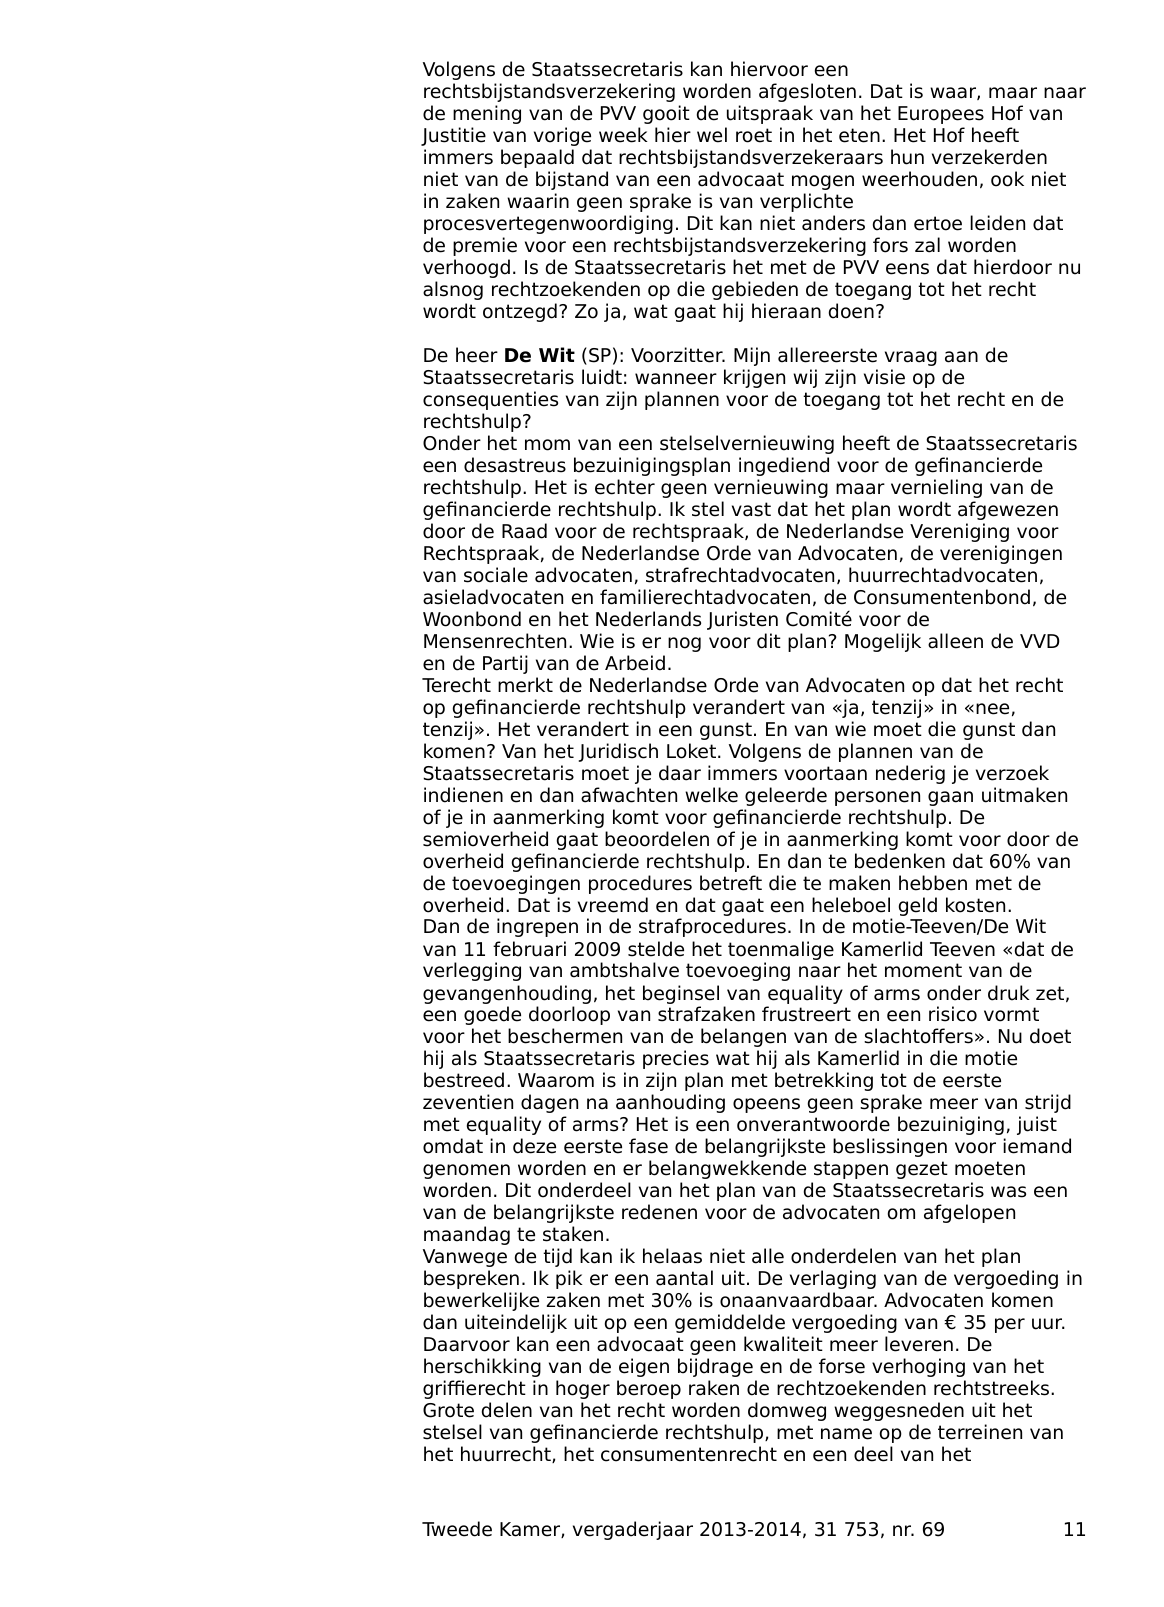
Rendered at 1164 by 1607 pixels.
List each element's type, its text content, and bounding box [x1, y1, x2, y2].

text Terecht merkt de Nederlandse Orde van Advocaten op dat het recht op gefinancierde rechtshulp verandert van «ja, tenzij» in «nee, tenzij». Het verandert in een gunst. En van wie moet die gunst dan komen? Van het Juridisch Loket. Volgens de plannen van de Staatssecretaris moet je daar immers voortaan nederig je verzoek indienen en dan afwachten welke geleerde personen gaan uitmaken of je in aanmerking komt voor gefinancierde rechtshulp. De semioverheid gaat beoordelen of je in aanmerking komt voor door de overheid gefinancierde rechtshulp. En dan te bedenken dat 60% van de toevoegingen procedures betreft die te maken hebben met de overheid. Dat is vreemd en dat gaat een heleboel geld kosten. [422, 675, 1087, 916]
text Dan de ingrepen in de strafprocedures. In de motie-Teeven/De Wit van 11 februari 2009 stelde het toenmalige Kamerlid Teeven «dat de verlegging van ambtshalve toevoeging naar het moment van de gevangenhouding, het beginsel van equality of arms onder druk zet, een goede doorloop van strafzaken frustreert en een risico vormt voor het beschermen van de belangen van de slachtoffers». Nu doet hij als Staatssecretaris precies wat hij als Kamerlid in die motie bestreed. Waarom is in zijn plan met betrekking tot de eerste zeventien dagen na aanhouding opeens geen sprake meer van strijd met equality of arms? Het is een onverantwoorde bezuiniging, juist omdat in deze eerste fase de belangrijkste beslissingen voor iemand genomen worden en er belangwekkende stappen gezet moeten worden. Dit onderdeel van het plan van de Staatssecretaris was een van de belangrijkste redenen voor de advocaten om afgelopen maandag te staken. [422, 916, 1087, 1246]
text Volgens de Staatssecretaris kan hiervoor een rechtsbijstandsverzekering worden afgesloten. Dat is waar, maar naar de mening van de PVV gooit de uitspraak van het Europees Hof van Justitie van vorige week hier wel roet in het eten. Het Hof heeft immers bepaald dat rechtsbijstandsverzekeraars hun verzekerden niet van de bijstand van een advocaat mogen weerhouden, ook niet in zaken waarin geen sprake is van verplichte procesvertegenwoordiging. Dit kan niet anders dan ertoe leiden dat de premie voor een rechtsbijstandsverzekering fors zal worden verhoogd. Is de Staatssecretaris het met de PVV eens dat hierdoor nu alsnog rechtzoekenden op die gebieden de toegang tot het recht wordt ontzegd? Zo ja, wat gaat hij hieraan doen? [422, 59, 1087, 323]
text Onder het mom van een stelselvernieuwing heeft de Staatssecretaris een desastreus bezuinigingsplan ingediend voor de gefinancierde rechtshulp. Het is echter geen vernieuwing maar vernieling van de gefinancierde rechtshulp. Ik stel vast dat het plan wordt afgewezen door de Raad voor de rechtspraak, de Nederlandse Vereniging voor Rechtspraak, de Nederlandse Orde van Advocaten, de verenigingen van sociale advocaten, strafrechtadvocaten, huurrechtadvocaten, asieladvocaten en familierechtadvocaten, de Consumentenbond, de Woonbond en het Nederlands Juristen Comité voor de Mensenrechten. Wie is er nog voor dit plan? Mogelijk alleen de VVD en de Partij van de Arbeid. [422, 433, 1087, 675]
text De heer De Wit (SP): Voorzitter. Mijn allereerste vraag aan de Staatssecretaris luidt: wanneer krijgen wij zijn visie op de consequenties van zijn plannen voor de toegang tot het recht en de rechtshulp? [422, 345, 1087, 433]
text Vanwege de tijd kan ik helaas niet alle onderdelen van het plan bespreken. Ik pik er een aantal uit. De verlaging van de vergoeding in bewerkelijke zaken met 30% is onaanvaardbaar. Advocaten komen dan uiteindelijk uit op een gemiddelde vergoeding van € 35 per uur. Daarvoor kan een advocaat geen kwaliteit meer leveren. De herschikking van de eigen bijdrage en de forse verhoging van het griffierecht in hoger beroep raken de rechtzoekenden rechtstreeks. Grote delen van het recht worden domweg weggesneden uit het stelsel van gefinancierde rechtshulp, met name op de terreinen van het huurrecht, het consumentenrecht en een deel van het [422, 1246, 1087, 1466]
